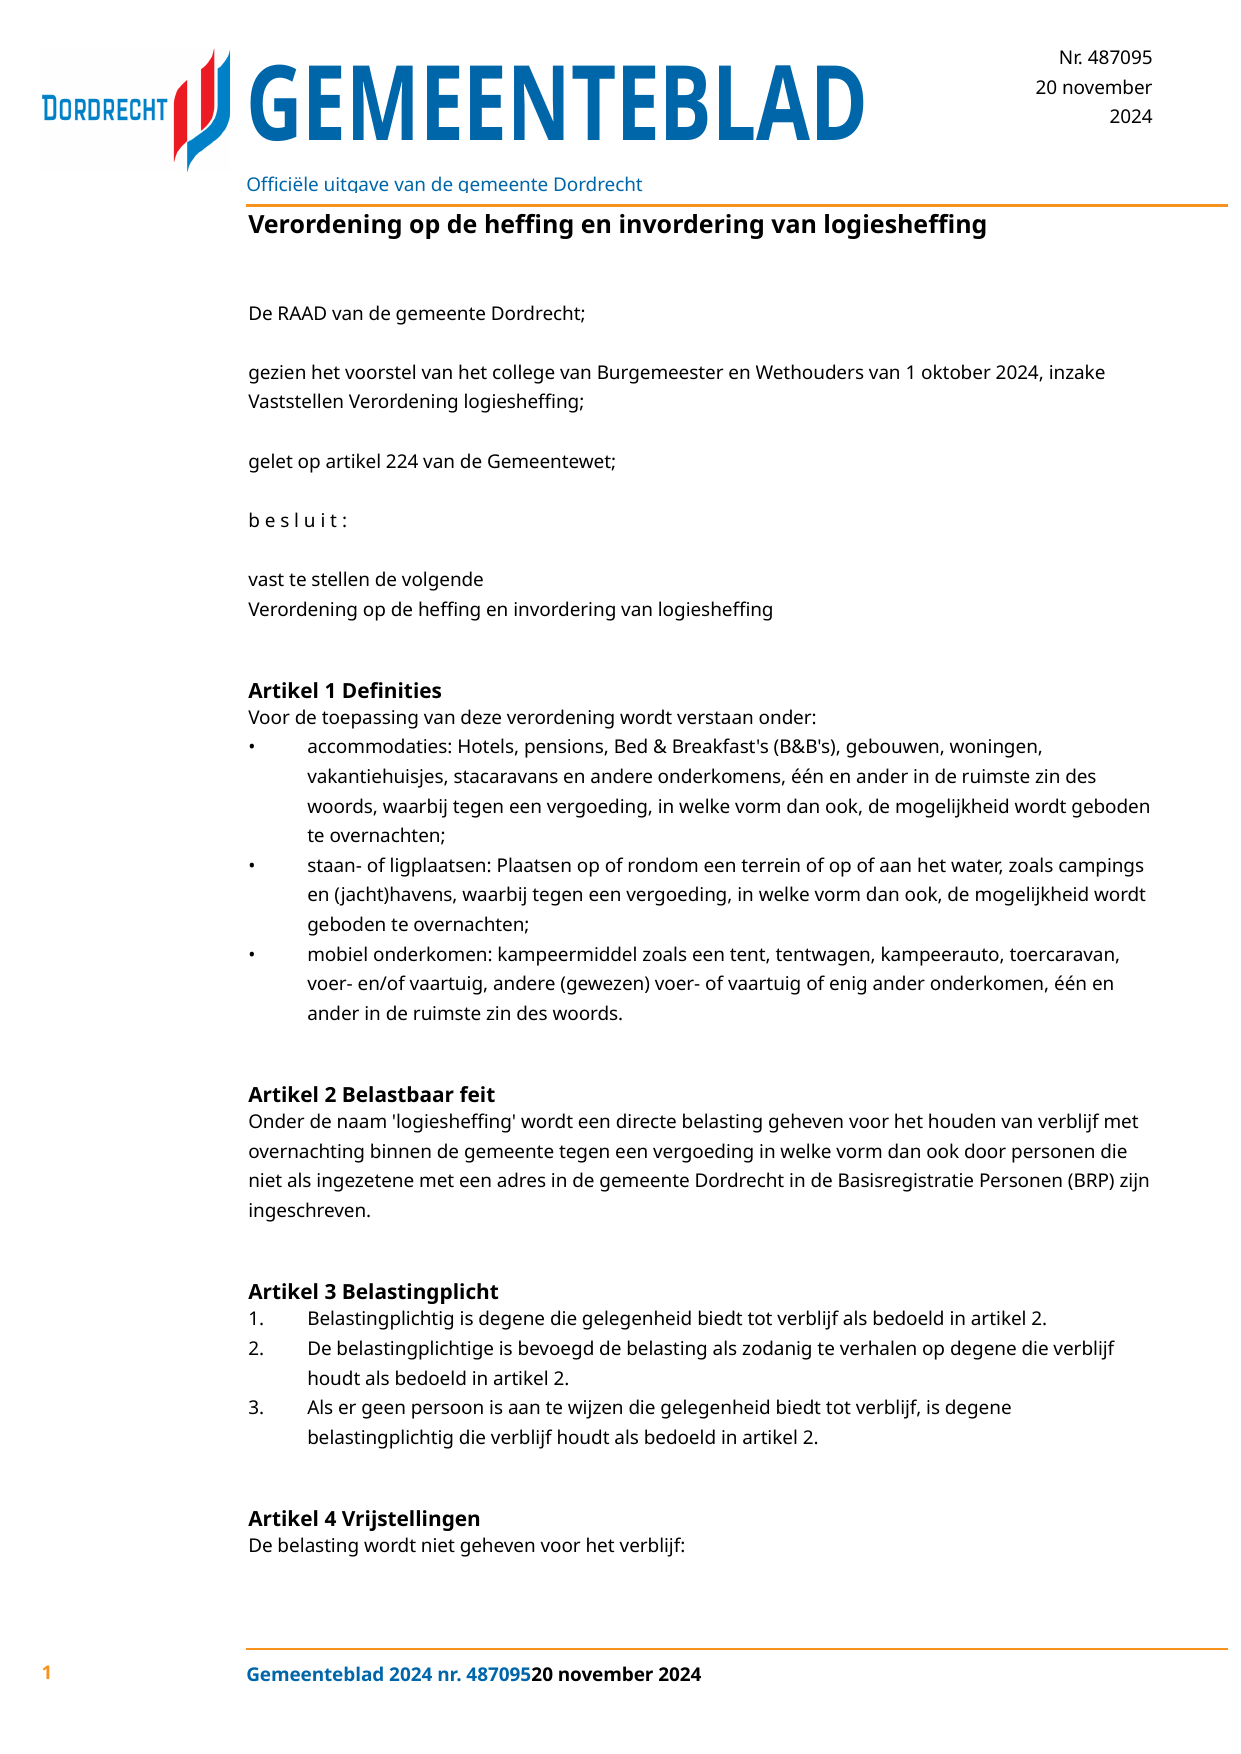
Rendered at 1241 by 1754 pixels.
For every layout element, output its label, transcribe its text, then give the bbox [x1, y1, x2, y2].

text Onder de naam 'logiesheffing' wordt een directe belasting geheven voor het houden van verblijf met overnachting binnen de gemeente tegen een vergoeding in welke vorm dan ook door personen die niet als ingezetene met een adres in de gemeente Dordrecht in de Basisregistratie Personen (BRP) zijn ingeschreven. [248, 1108, 1152, 1223]
list Belastingplichtig is degene die gelegenheid biedt tot verblijf als bedoeld in artikel 2. [248, 1306, 1152, 1331]
list De belastingplichtige is bevoegd de belasting als zodanig te verhalen op degene die verblijf houdt als bedoeld in artikel 2. [248, 1335, 1152, 1391]
list accommodaties: Hotels, pensions, Bed & Breakfast's (B&B's), gebouwen, woningen, vakantiehuisjes, stacaravans en andere onderkomens, één en ander in de ruimste zin des woords, waarbij tegen een vergoeding, in welke vorm dan ook, de mogelijkheid wordt geboden te overnachten; [248, 734, 1152, 848]
text Voor de toepassing van deze verordening wordt verstaan onder: [248, 704, 1152, 730]
text gelet op artikel 224 van de Gemeentewet; [248, 448, 1152, 473]
text De belasting wordt niet geheven voor het verblijf: [248, 1532, 1152, 1558]
text De RAAD van de gemeente Dordrecht; [248, 300, 1152, 326]
picture [41, 47, 231, 172]
text Artikel 1 Definities [248, 676, 1152, 704]
text vast te stellen de volgende [248, 566, 1152, 592]
text Verordening op de heffing en invordering van logiesheffing [248, 596, 1152, 621]
list mobiel onderkomen: kampeermiddel zoals een tent, tentwagen, kampeerauto, toercaravan, voer- en/of vaartuig, andere (gewezen) voer- of vaartuig of enig ander onderkomen, één en ander in de ruimste zin des woords. [248, 941, 1152, 1026]
text gezien het voorstel van het college van Burgemeester en Wethouders van 1 oktober 2024, inzake Vaststellen Verordening logiesheffing; [248, 359, 1152, 414]
text Artikel 4 Vrijstellingen [248, 1504, 1152, 1532]
text Artikel 3 Belastingplicht [248, 1277, 1152, 1306]
text b e s l u i t : [248, 507, 1152, 533]
list staan- of ligplaatsen: Plaatsen op of rondom een terrein of op of aan het water, zoals campings en (jacht)havens, waarbij tegen een vergoeding, in welke vorm dan ook, de mogelijkheid wordt geboden te overnachten; [248, 852, 1152, 937]
list Als er geen persoon is aan te wijzen die gelegenheid biedt tot verblijf, is degene belastingplichtig die verblijf houdt als bedoeld in artikel 2. [248, 1394, 1152, 1450]
text Artikel 2 Belastbaar feit [248, 1080, 1152, 1108]
text Verordening op de heffing en invordering van logiesheffing [248, 207, 1152, 241]
